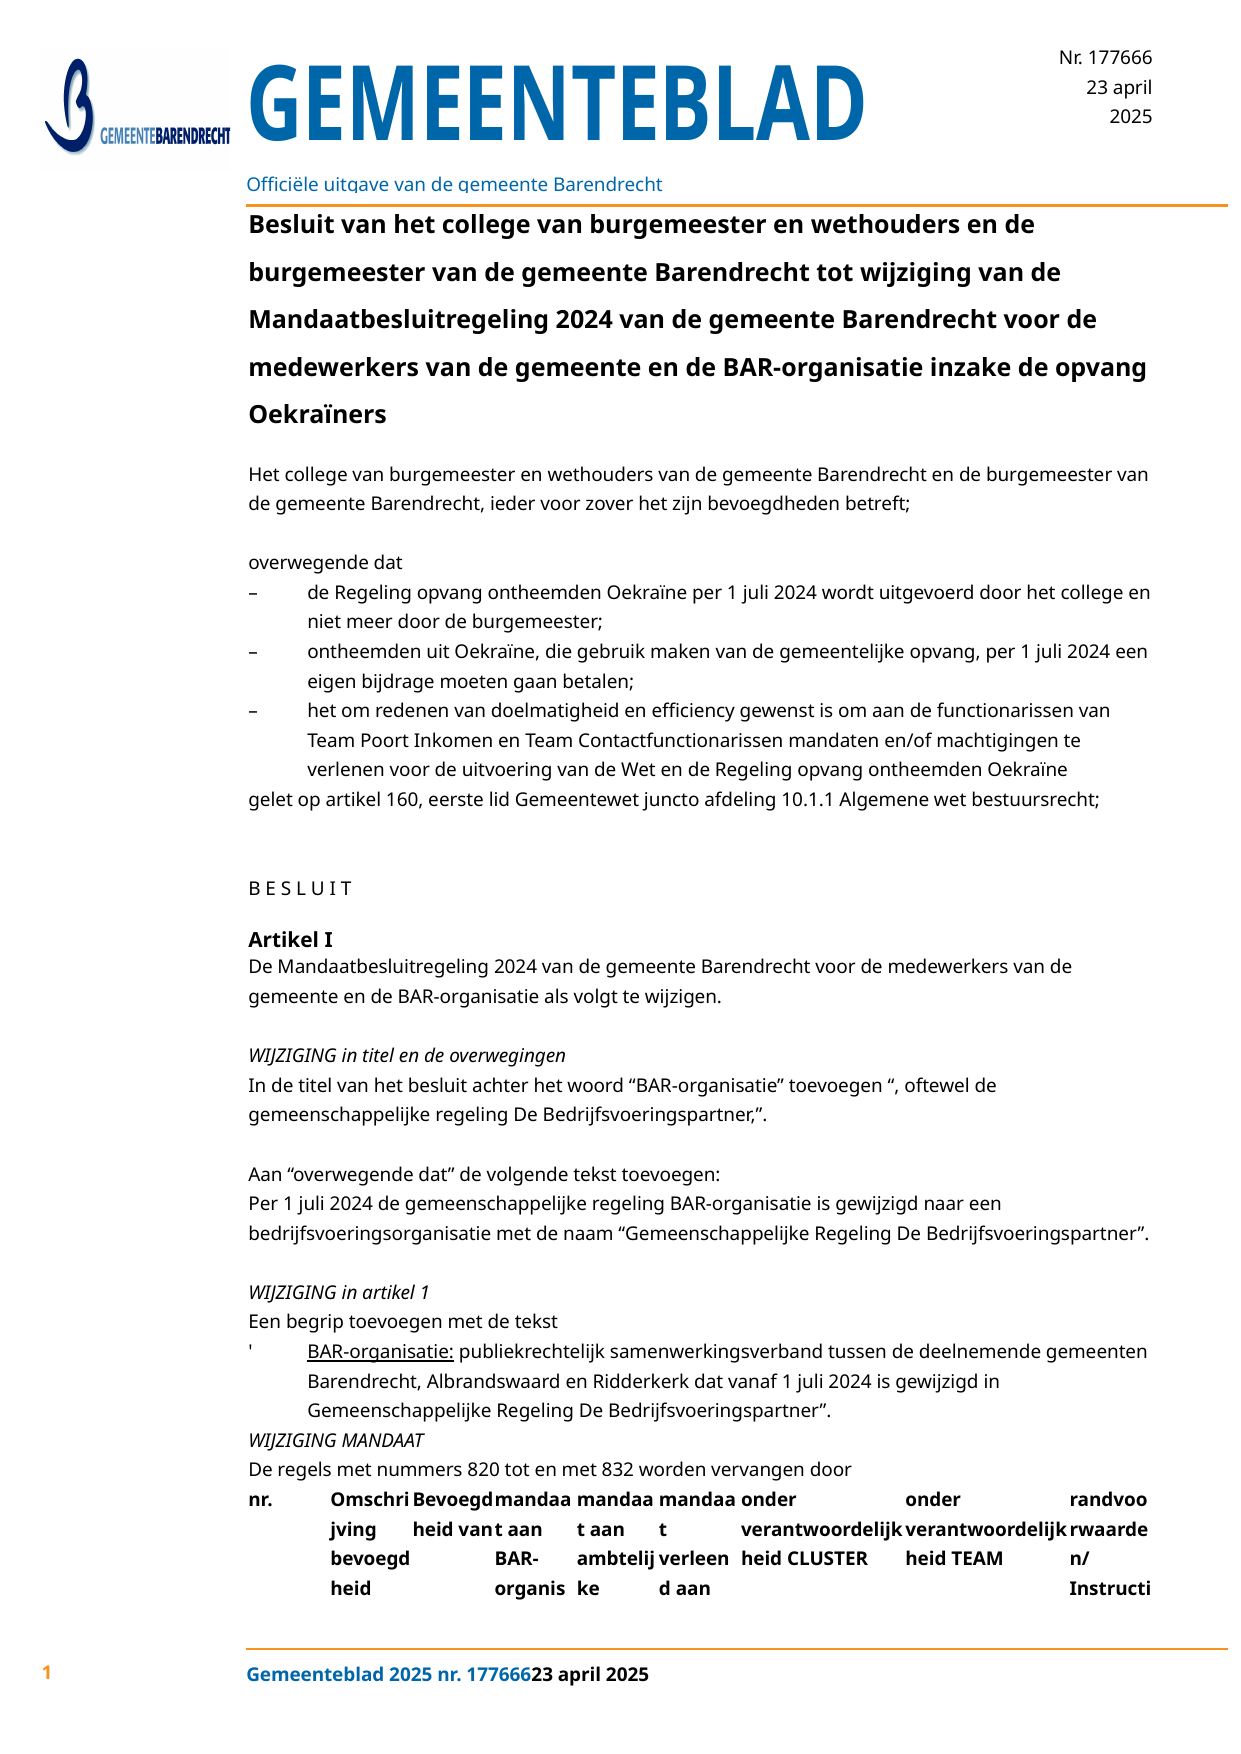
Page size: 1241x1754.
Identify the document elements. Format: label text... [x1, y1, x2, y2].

text De Mandaatbesluitregeling 2024 van de gemeente Barendrecht voor de medewerkers van de gemeente en de BAR-organisatie als volgt te wijzigen. [248, 954, 1152, 1009]
text WIJZIGING in artikel 1 [248, 1279, 1152, 1305]
text Een begrip toevoegen met de tekst [248, 1309, 1152, 1334]
text WIJZIGING MANDAAT [248, 1427, 1152, 1453]
text Artikel I [248, 925, 1152, 954]
text In de titel van het besluit achter het woord “BAR-organisatie” toevoegen “, oftewel de gemeenschappelijke regeling De Bedrijfsvoeringspartner,”. [248, 1072, 1152, 1127]
text Aan “overwegende dat” de volgende tekst toevoegen: [248, 1161, 1152, 1187]
text WIJZIGING in titel en de overwegingen [248, 1042, 1152, 1068]
list de Regeling opvang ontheemden Oekraïne per 1 juli 2024 wordt uitgevoerd door het college en niet meer door de burgemeester; [248, 579, 1152, 634]
table_header Omschrijving bevoegdheid [330, 1486, 412, 1601]
text B E S L U I T [248, 875, 1152, 901]
table_header mandaat aan ambtelijke [577, 1486, 659, 1601]
text De regels met nummers 820 tot en met 832 worden vervangen door [248, 1457, 1152, 1482]
table_header nr. [248, 1486, 330, 1601]
text Per 1 juli 2024 de gemeenschappelijke regeling BAR-organisatie is gewijzigd naar een bedrijfsvoeringsorganisatie met de naam “Gemeenschappelijke Regeling De Bedrijfsvoeringspartner”. [248, 1190, 1152, 1246]
table_header onder verantwoordelijkheid CLUSTER [741, 1486, 905, 1601]
table_header mandaat aan BAR-organis [494, 1486, 577, 1601]
table_header mandaat verleend aan [659, 1486, 741, 1601]
list het om redenen van doelmatigheid en efficiency gewenst is om aan de functionarissen van Team Poort Inkomen en Team Contactfunctionarissen mandaten en/of machtigingen te verlenen voor de uitvoering van de Wet en de Regeling opvang ontheemden Oekraïne [248, 697, 1152, 782]
text overwegende dat [248, 549, 1152, 575]
text Het college van burgemeester en wethouders van de gemeente Barendrecht en de burgemeester van de gemeente Barendrecht, ieder voor zover het zijn bevoegdheden betreft; [248, 461, 1152, 516]
list ontheemden uit Oekraïne, die gebruik maken van de gemeentelijke opvang, per 1 juli 2024 een eigen bijdrage moeten gaan betalen; [248, 638, 1152, 693]
text gelet op artikel 160, eerste lid Gemeentewet juncto afdeling 10.1.1 Algemene wet bestuursrecht; [248, 786, 1152, 812]
list BAR-organisatie: publiekrechtelijk samenwerkingsverband tussen de deelnemende gemeenten Barendrecht, Albrandswaard en Ridderkerk dat vanaf 1 juli 2024 is gewijzigd in Gemeenschappelijke Regeling De Bedrijfsvoeringspartner”. [248, 1338, 1152, 1423]
table_header onder verantwoordelijkheid TEAM [905, 1486, 1069, 1601]
table_header randvoorwaarden/ Instructi [1069, 1486, 1152, 1601]
table_header Bevoegdheid van [412, 1486, 494, 1601]
text Besluit van het college van burgemeester en wethouders en de burgemeester van de gemeente Barendrecht tot wijziging van de Mandaatbesluitregeling 2024 van de gemeente Barendrecht voor de medewerkers van de gemeente en de BAR-organisatie inzake de opvang Oekraïners [248, 207, 1152, 431]
picture [41, 47, 231, 172]
